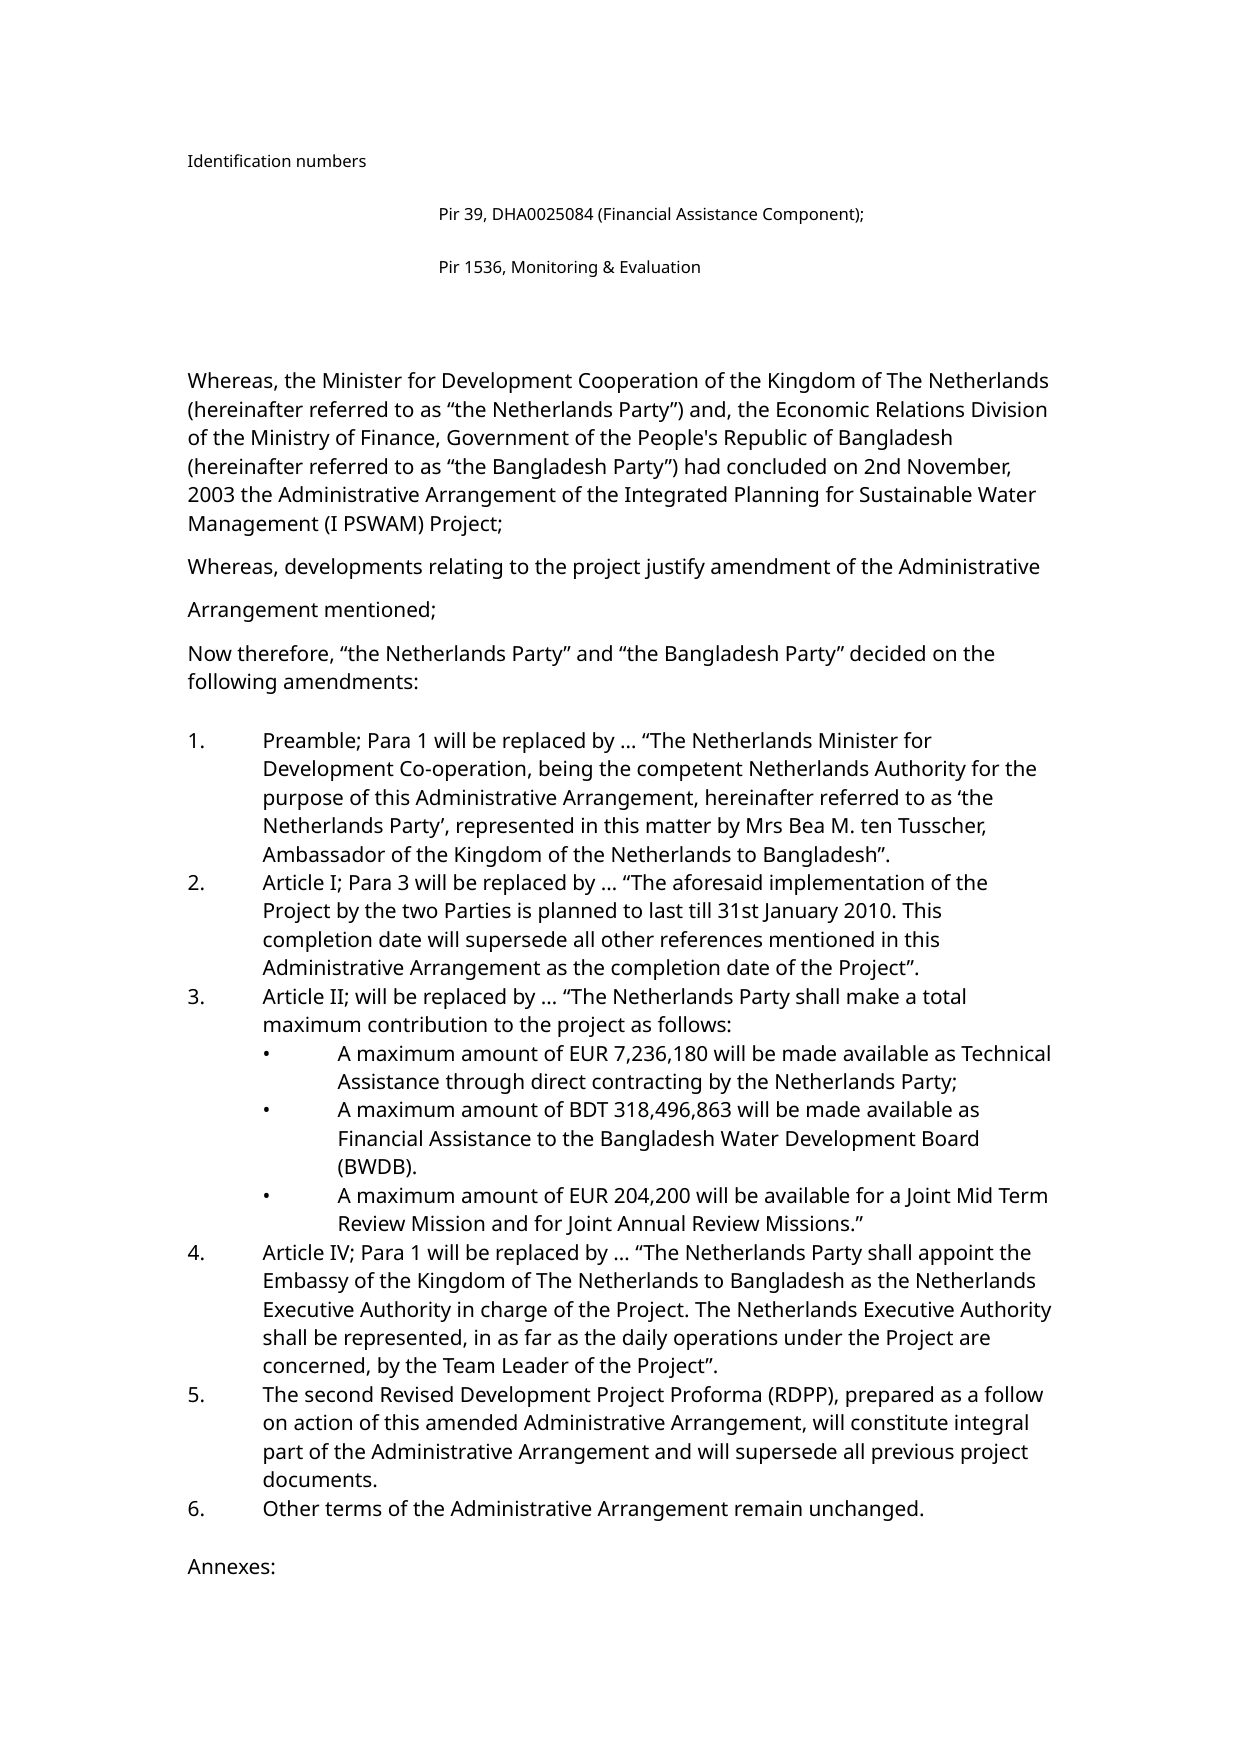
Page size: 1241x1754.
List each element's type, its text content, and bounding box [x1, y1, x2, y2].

text Whereas, the Minister for Development Cooperation of the Kingdom of The Netherlands (hereinafter referred to as “the Netherlands Party”) and, the Economic Relations Division of the Ministry of Finance, Government of the People's Republic of Bangladesh (hereinafter referred to as “the Bangladesh Party”) had concluded on 2nd November, 2003 the Administrative Arrangement of the Integrated Planning for Sustainable Water Management (I PSWAM) Project; [187, 367, 1053, 537]
table_cell Pir 39, DHA0025084 (Financial Assistance Component); Pir 1536, Monitoring & Evaluation [438, 150, 1053, 308]
text Whereas, developments relating to the project justify amendment of the Administrative [187, 552, 1053, 581]
list Article IV; Para 1 will be replaced by … “The Netherlands Party shall appoint the Embassy of the Kingdom of The Netherlands to Bangladesh as the Netherlands Executive Authority in charge of the Project. The Netherlands Executive Authority shall be represented, in as far as the daily operations under the Project are concerned, by the Team Leader of the Project”. [187, 1238, 1053, 1380]
text Now therefore, “the Netherlands Party” and “the Bangladesh Party” decided on the following amendments: [187, 639, 1053, 696]
list A maximum amount of EUR 204,200 will be available for a Joint Mid Term Review Mission and for Joint Annual Review Missions.” [262, 1181, 1053, 1238]
text Arrangement mentioned; [187, 596, 1053, 624]
list The second Revised Development Project Proforma (RDPP), prepared as a follow on action of this amended Administrative Arrangement, will constitute integral part of the Administrative Arrangement and will supersede all previous project documents. [187, 1380, 1053, 1494]
table_cell Identification numbers [188, 150, 421, 308]
list Article II; will be replaced by … “The Netherlands Party shall make a total maximum contribution to the project as follows: [187, 982, 1053, 1039]
list A maximum amount of EUR 7,236,180 will be made available as Technical Assistance through direct contracting by the Netherlands Party; [262, 1039, 1053, 1096]
list A maximum amount of BDT 318,496,863 will be made available as Financial Assistance to the Bangladesh Water Development Board (BWDB). [262, 1096, 1053, 1181]
list Article I; Para 3 will be replaced by … “The aforesaid implementation of the Project by the two Parties is planned to last till 31st January 2010. This completion date will supersede all other references mentioned in this Administrative Arrangement as the completion date of the Project”. [187, 868, 1053, 982]
list Preamble; Para 1 will be replaced by … “The Netherlands Minister for Development Co-operation, being the competent Netherlands Authority for the purpose of this Administrative Arrangement, hereinafter referred to as ‘the Netherlands Party’, represented in this matter by Mrs Bea M. ten Tusscher, Ambassador of the Kingdom of the Netherlands to Bangladesh”. [187, 726, 1053, 868]
list Other terms of the Administrative Arrangement remain unchanged. [187, 1494, 1053, 1522]
text Annexes: [187, 1552, 1053, 1581]
table_cell [421, 150, 438, 308]
